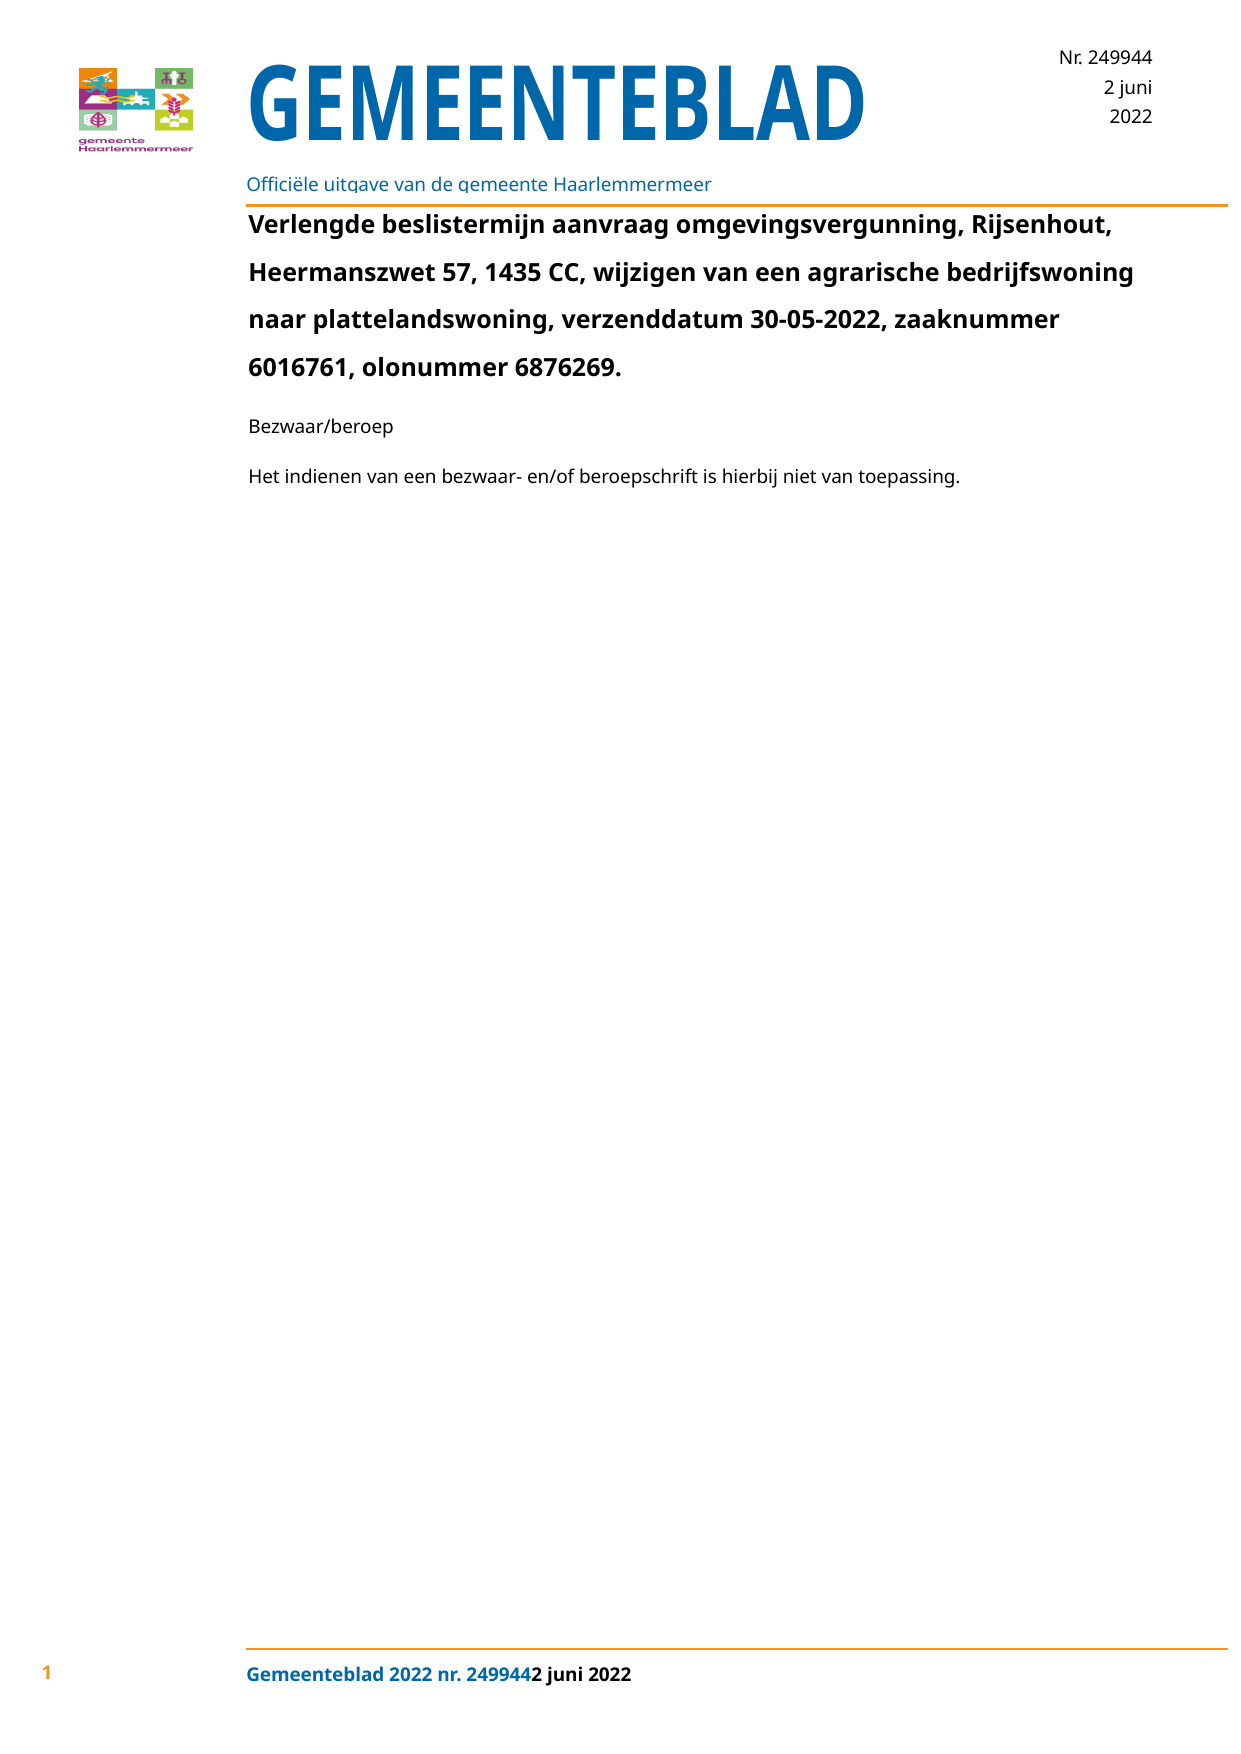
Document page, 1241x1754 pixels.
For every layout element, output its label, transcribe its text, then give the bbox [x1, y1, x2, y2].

text Verlengde beslistermijn aanvraag omgevingsvergunning, Rijsenhout, Heermanszwet 57, 1435 CC, wijzigen van een agrarische bedrijfswoning naar plattelandswoning, verzenddatum 30-05-2022, zaaknummer 6016761, olonummer 6876269. [248, 207, 1152, 384]
picture [41, 47, 231, 172]
text Het indienen van een bezwaar- en/of beroepschrift is hierbij niet van toepassing. [248, 463, 1152, 489]
text Bezwaar/beroep [248, 413, 1152, 439]
